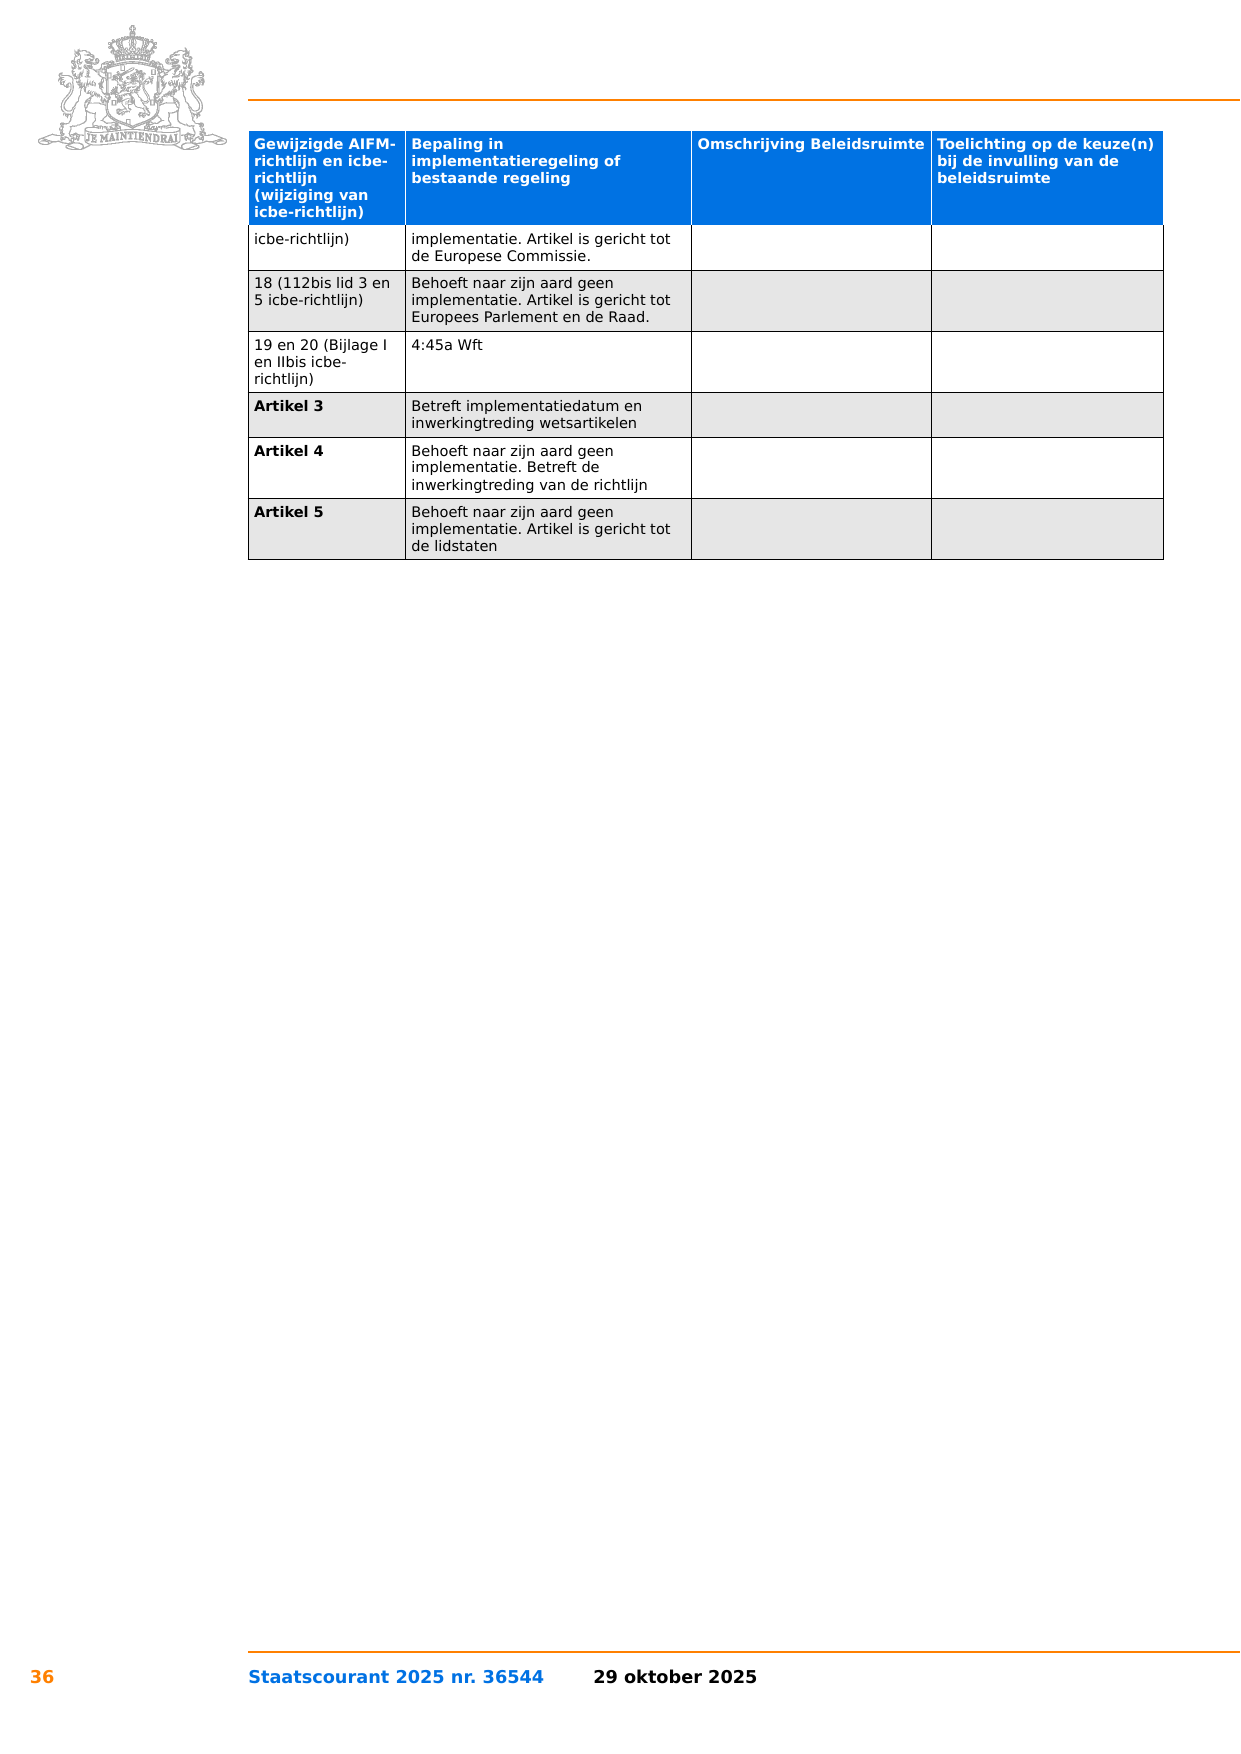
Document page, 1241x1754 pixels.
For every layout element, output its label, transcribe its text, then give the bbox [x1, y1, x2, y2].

table_cell [692, 332, 931, 392]
table_cell 18 (112bis lid 3 en 5 icbe-richtlijn) [249, 271, 405, 331]
table_header Bepaling in implementatieregeling of bestaande regeling [406, 131, 691, 225]
table_cell implementatie. Artikel is gericht tot de Europese Commissie. [406, 226, 691, 269]
table_cell [932, 438, 1163, 498]
table_cell [692, 271, 931, 331]
table_cell [692, 393, 931, 437]
table_cell Behoeft naar zijn aard geen implementatie. Betreft de inwerkingtreding van de richtlijn [406, 438, 691, 498]
table_cell Behoeft naar zijn aard geen implementatie. Artikel is gericht tot Europees Parlement en de Raad. [406, 271, 691, 331]
table_cell [932, 332, 1163, 392]
table_cell [692, 438, 931, 498]
table_header Omschrijving Beleidsruimte [692, 131, 931, 225]
table_cell Artikel 4 [249, 438, 405, 498]
table_cell Behoeft naar zijn aard geen implementatie. Artikel is gericht tot de lidstaten [406, 499, 691, 559]
table_cell [932, 499, 1163, 559]
table_cell [692, 499, 931, 559]
table_cell 19 en 20 (Bijlage I en IIbis icbe-richtlijn) [249, 332, 405, 392]
table_cell icbe-richtlijn) [249, 226, 405, 269]
table_cell Betreft implementatiedatum en inwerkingtreding wetsartikelen [406, 393, 691, 437]
table_header Gewijzigde AIFM-richtlijn en icbe-richtlijn (wijziging van icbe-richtlijn) [249, 131, 405, 225]
table_cell [932, 271, 1163, 331]
table_header Toelichting op de keuze(n) bij de invulling van de beleidsruimte [932, 131, 1163, 225]
table_cell Artikel 3 [249, 393, 405, 437]
table_cell [932, 393, 1163, 437]
table_cell [932, 226, 1163, 269]
table_cell [692, 226, 931, 269]
table_cell 4:45a Wft [406, 332, 691, 392]
table_cell Artikel 5 [249, 499, 405, 559]
picture [38, 25, 227, 150]
